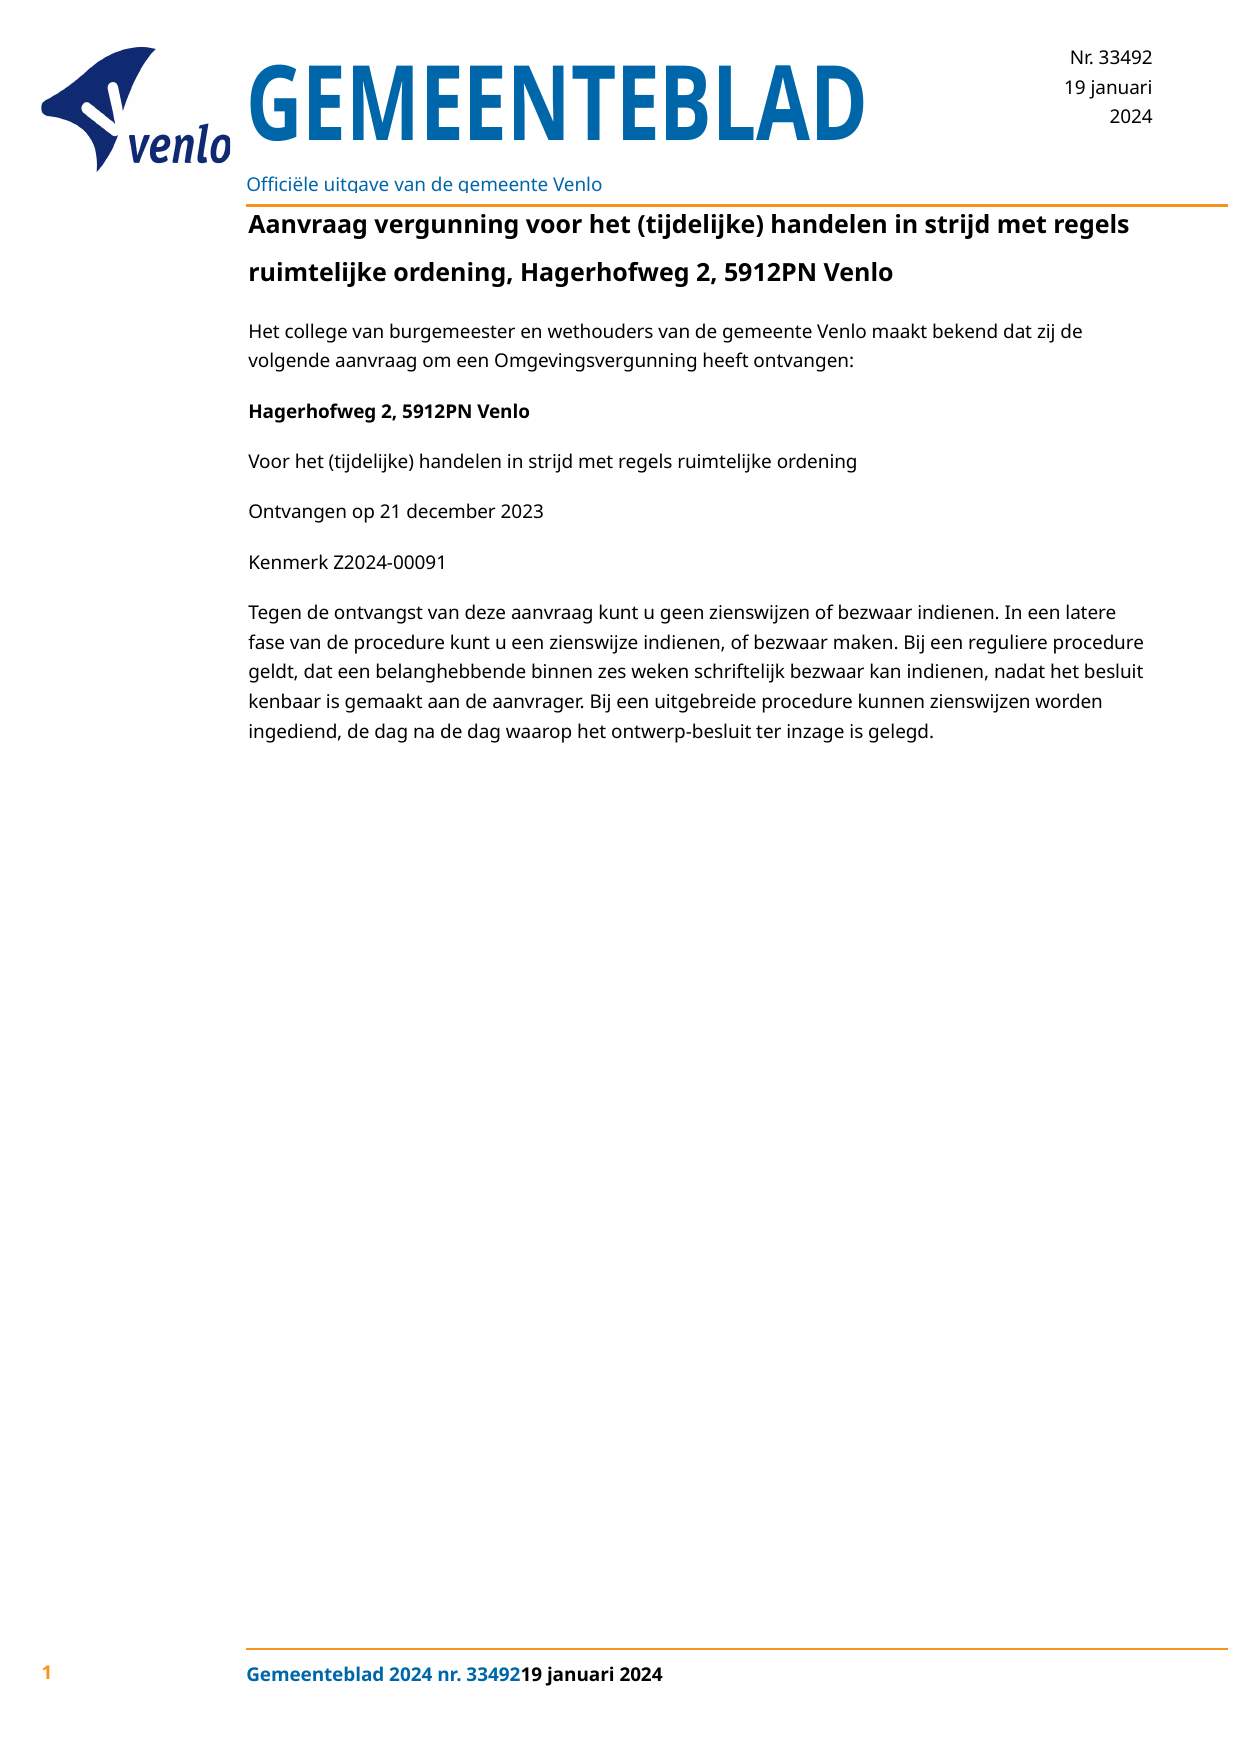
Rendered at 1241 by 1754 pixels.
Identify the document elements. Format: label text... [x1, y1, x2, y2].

text Tegen de ontvangst van deze aanvraag kunt u geen zienswijzen of bezwaar indienen. In een latere fase van de procedure kunt u een zienswijze indienen, of bezwaar maken. Bij een reguliere procedure geldt, dat een belanghebbende binnen zes weken schriftelijk bezwaar kan indienen, nadat het besluit kenbaar is gemaakt aan de aanvrager. Bij een uitgebreide procedure kunnen zienswijzen worden ingediend, de dag na de dag waarop het ontwerp-besluit ter inzage is gelegd. [248, 599, 1152, 744]
text Aanvraag vergunning voor het (tijdelijke) handelen in strijd met regels ruimtelijke ordening, Hagerhofweg 2, 5912PN Venlo [248, 207, 1152, 288]
text Hagerhofweg 2, 5912PN Venlo [248, 398, 1152, 424]
text Voor het (tijdelijke) handelen in strijd met regels ruimtelijke ordening [248, 448, 1152, 474]
picture [41, 47, 231, 172]
text Ontvangen op 21 december 2023 [248, 499, 1152, 524]
text Het college van burgemeester en wethouders van de gemeente Venlo maakt bekend dat zij de volgende aanvraag om een Omgevingsvergunning heeft ontvangen: [248, 318, 1152, 373]
text Kenmerk Z2024-00091 [248, 549, 1152, 575]
